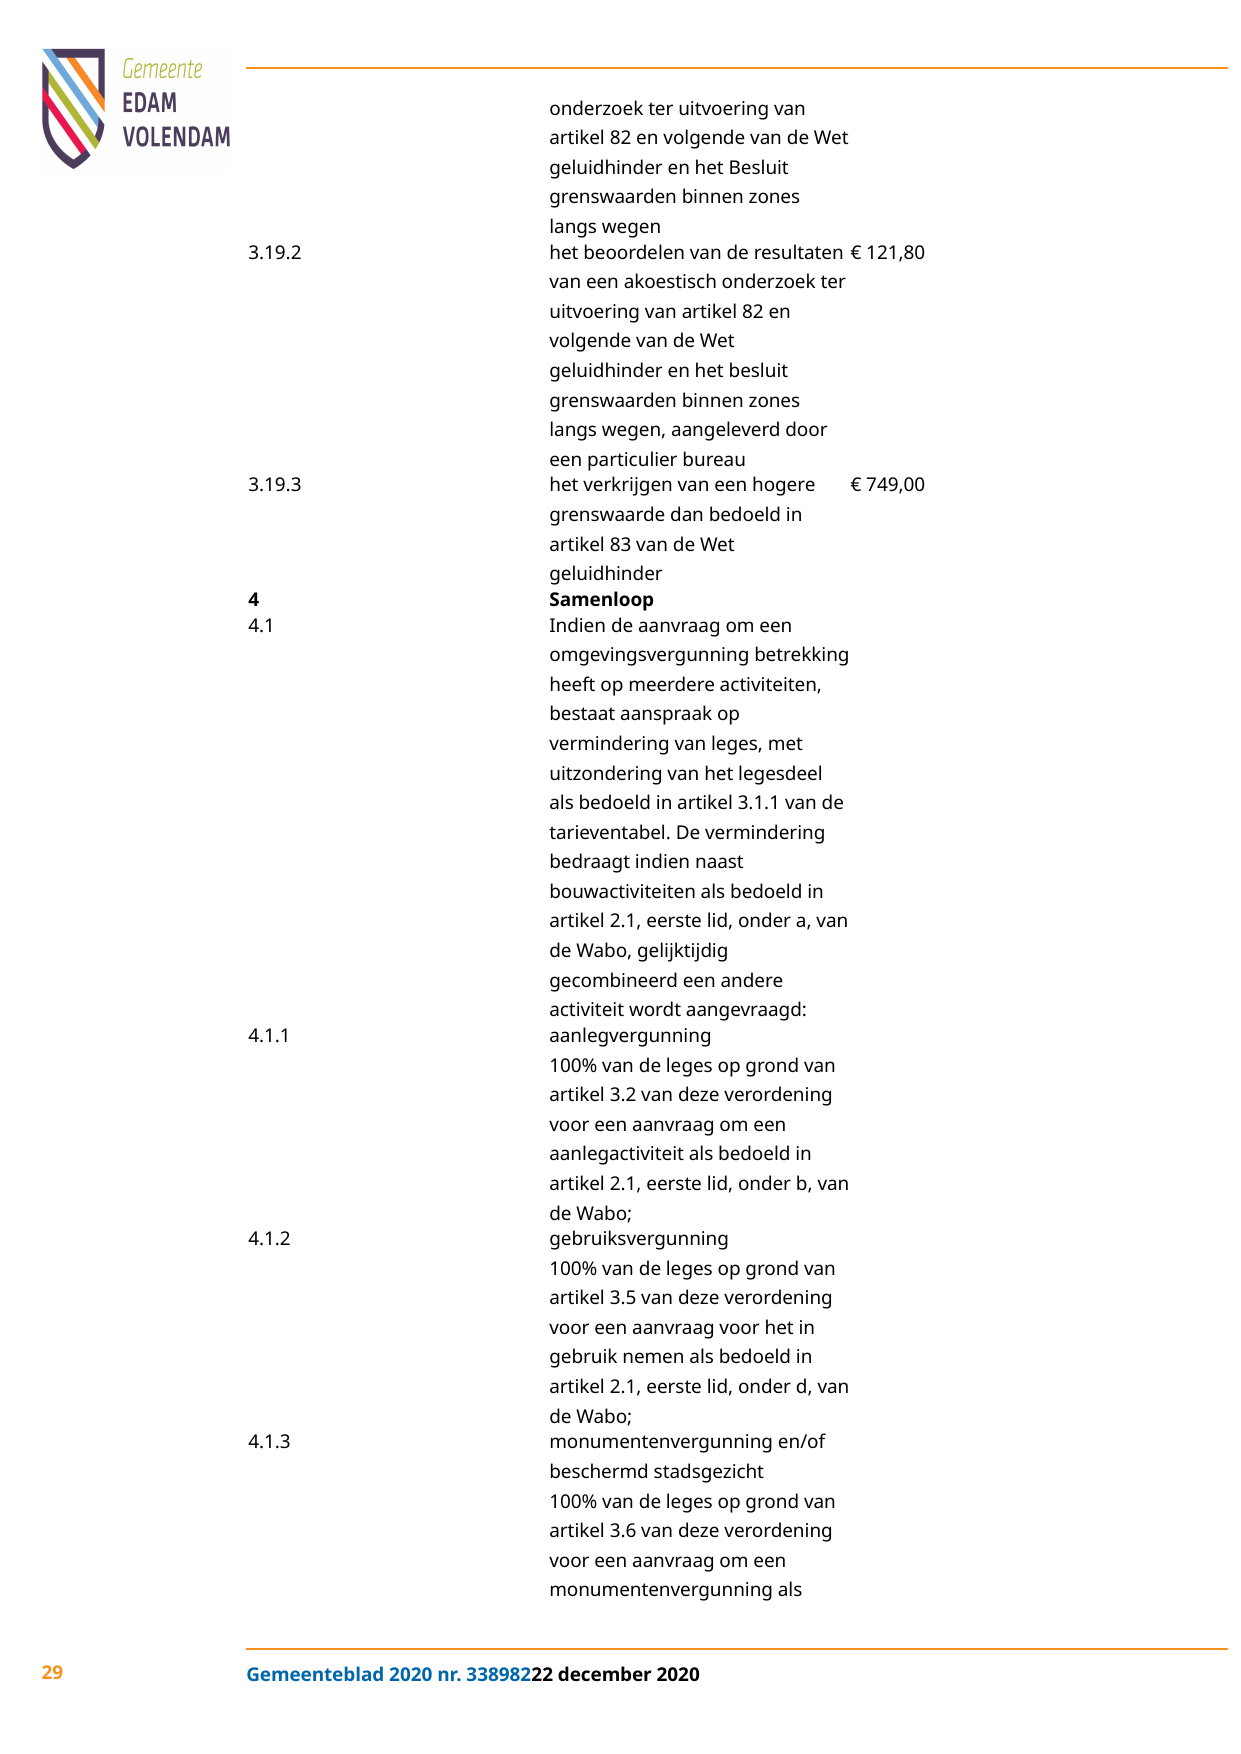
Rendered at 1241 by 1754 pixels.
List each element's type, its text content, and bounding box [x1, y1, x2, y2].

table_cell 3.19.2 [248, 239, 549, 472]
table_cell 4.1.1 [248, 1022, 549, 1225]
table_cell € 749,00 [850, 472, 1152, 586]
table_cell [850, 586, 1152, 612]
picture [41, 47, 231, 172]
table_cell [850, 1225, 1152, 1429]
table_cell 4.1.2 [248, 1225, 549, 1429]
table_cell het verkrijgen van een hogere grenswaarde dan bedoeld in artikel 83 van de Wet geluidhinder [549, 472, 850, 586]
table_cell Samenloop [549, 586, 850, 612]
table_cell [850, 1429, 1152, 1602]
table_cell onderzoek ter uitvoering van artikel 82 en volgende van de Wet geluidhinder en het Besluit grenswaarden binnen zones langs wegen [549, 95, 850, 239]
table_cell [248, 95, 549, 239]
table_cell gebruiksvergunning 100% van de leges op grond van artikel 3.5 van deze verordening voor een aanvraag voor het in gebruik nemen als bedoeld in artikel 2.1, eerste lid, onder d, van de Wabo; [549, 1225, 850, 1429]
table_cell 4.1.3 [248, 1429, 549, 1602]
table_cell het beoordelen van de resultaten van een akoestisch onderzoek ter uitvoering van artikel 82 en volgende van de Wet geluidhinder en het besluit grenswaarden binnen zones langs wegen, aangeleverd door een particulier bureau [549, 239, 850, 472]
table_cell [850, 612, 1152, 1022]
table_cell 3.19.3 [248, 472, 549, 586]
table_cell [850, 1022, 1152, 1225]
table_cell Indien de aanvraag om een omgevingsvergunning betrekking heeft op meerdere activiteiten, bestaat aanspraak op vermindering van leges, met uitzondering van het legesdeel als bedoeld in artikel 3.1.1 van de tarieventabel. De vermindering bedraagt indien naast bouwactiviteiten als bedoeld in artikel 2.1, eerste lid, onder a, van de Wabo, gelijktijdig gecombineerd een andere activiteit wordt aangevraagd: [549, 612, 850, 1022]
table_cell monumentenvergunning en/of beschermd stadsgezicht 100% van de leges op grond van artikel 3.6 van deze verordening voor een aanvraag om een monumentenvergunning als [549, 1429, 850, 1602]
table_cell € 121,80 [850, 239, 1152, 472]
table_cell [850, 95, 1152, 239]
table_cell 4 [248, 586, 549, 612]
table_cell aanlegvergunning 100% van de leges op grond van artikel 3.2 van deze verordening voor een aanvraag om een aanlegactiviteit als bedoeld in artikel 2.1, eerste lid, onder b, van de Wabo; [549, 1022, 850, 1225]
table_cell 4.1 [248, 612, 549, 1022]
